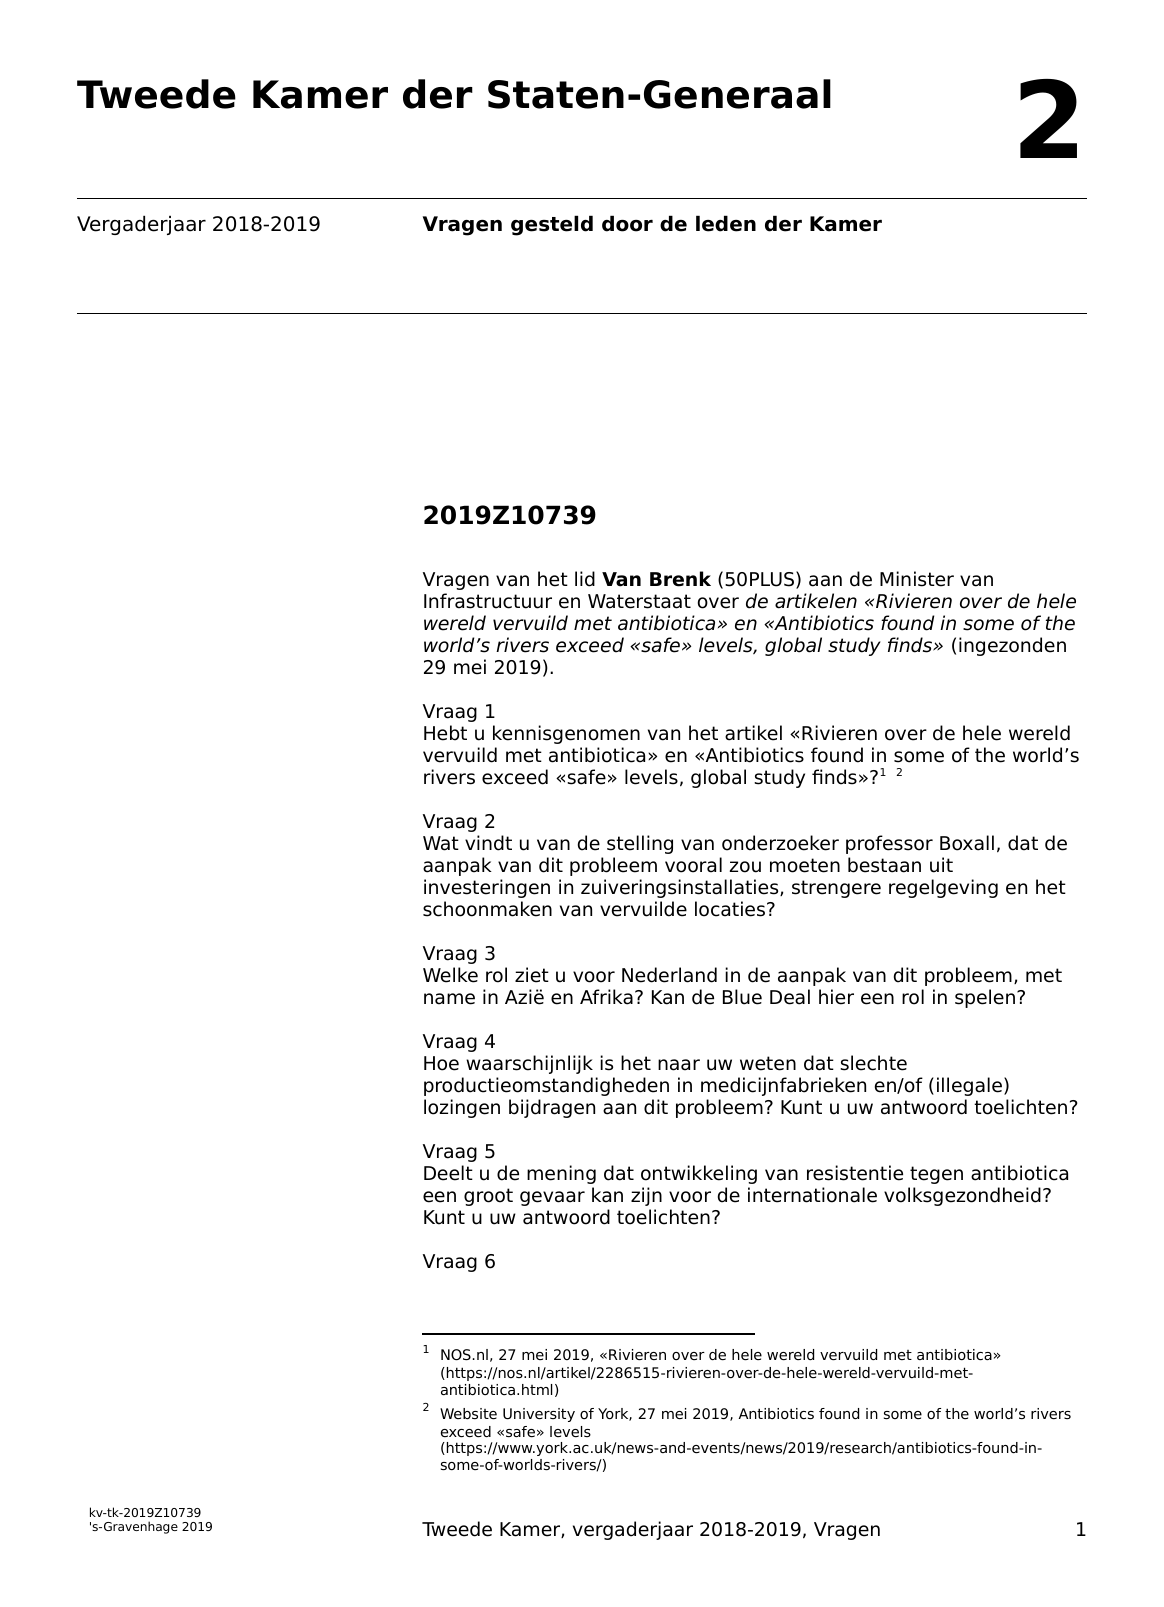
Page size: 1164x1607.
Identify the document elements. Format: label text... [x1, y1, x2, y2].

table_cell Vergaderjaar 2018-2019 [77, 199, 422, 313]
text Vraag 6 [422, 1251, 1087, 1273]
table_header 2 [886, 59, 1087, 198]
text Hoe waarschijnlijk is het naar uw weten dat slechte productieomstandigheden in medicijnfabrieken en/of (illegale) lozingen bijdragen aan dit probleem? Kunt u uw antwoord toelichten? [422, 1053, 1087, 1119]
text NOS.nl, 27 mei 2019, «Rivieren over de hele wereld vervuild met antibiotica» (https://nos.nl/artikel/2286515-rivieren-over-de-hele-wereld-vervuild-met-antibiotica.html) [422, 1343, 1087, 1399]
text Vraag 4 [422, 1031, 1087, 1053]
table_header Tweede Kamer der Staten-Generaal [77, 59, 886, 198]
text Vraag 3 [422, 943, 1087, 965]
text Vragen van het lid Van Brenk (50PLUS) aan de Minister van Infrastructuur en Waterstaat over de artikelen «Rivieren over de hele wereld vervuild met antibiotica» en «Antibiotics found in some of the world’s rivers exceed «safe» levels, global study finds» (ingezonden 29 mei 2019). [422, 569, 1087, 679]
text Welke rol ziet u voor Nederland in de aanpak van dit probleem, met name in Azië en Afrika? Kan de Blue Deal hier een rol in spelen? [422, 965, 1087, 1009]
text Deelt u de mening dat ontwikkeling van resistentie tegen antibiotica een groot gevaar kan zijn voor de internationale volksgezondheid? Kunt u uw antwoord toelichten? [422, 1163, 1087, 1229]
text Vraag 1 [422, 701, 1087, 723]
text Website University of York, 27 mei 2019, Antibiotics found in some of the world’s rivers exceed «safe» levels (https://www.york.ac.uk/news-and-events/news/2019/research/antibiotics-found-in-some-of-worlds-rivers/) [422, 1402, 1087, 1474]
text Vraag 2 [422, 811, 1087, 833]
text kv-tk-2019Z10739 [88, 1506, 323, 1520]
text 2019Z10739 [422, 501, 1087, 531]
table_cell Vragen gesteld door de leden der Kamer [422, 199, 1087, 313]
text Wat vindt u van de stelling van onderzoeker professor Boxall, dat de aanpak van dit probleem vooral zou moeten bestaan uit investeringen in zuiveringsinstallaties, strengere regelgeving en het schoonmaken van vervuilde locaties? [422, 833, 1087, 921]
text 's-Gravenhage 2019 [88, 1520, 323, 1534]
text Vraag 5 [422, 1141, 1087, 1163]
text Hebt u kennisgenomen van het artikel «Rivieren over de hele wereld vervuild met antibiotica» en «Antibiotics found in some of the world’s rivers exceed «safe» levels, global study finds»? [422, 723, 1087, 789]
